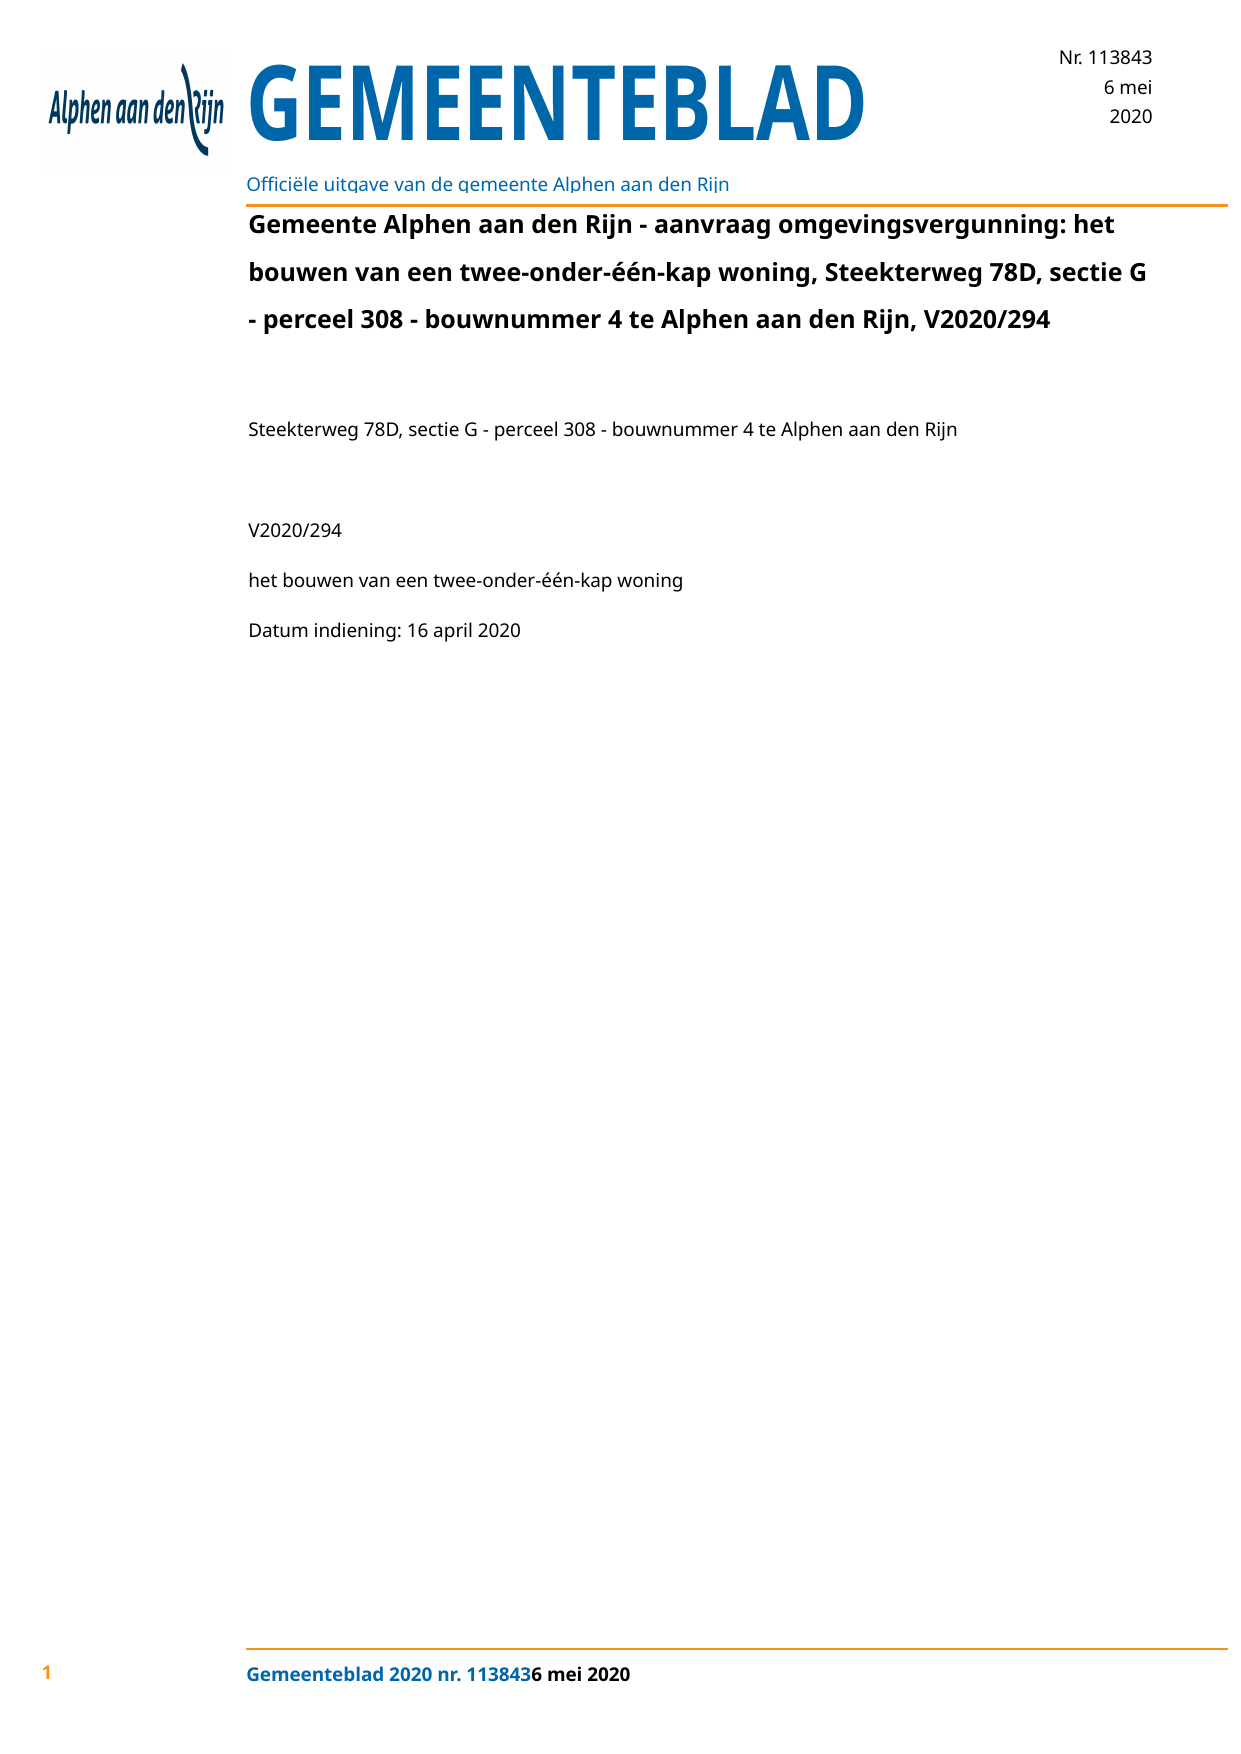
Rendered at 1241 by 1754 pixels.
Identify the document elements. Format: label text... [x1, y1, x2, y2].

text Gemeente Alphen aan den Rijn - aanvraag omgevingsvergunning: het bouwen van een twee-onder-één-kap woning, Steekterweg 78D, sectie G - perceel 308 - bouwnummer 4 te Alphen aan den Rijn, V2020/294 [248, 207, 1152, 336]
text Datum indiening: 16 april 2020 [248, 618, 1152, 643]
text V2020/294 [248, 517, 1152, 542]
text Steekterweg 78D, sectie G - perceel 308 - bouwnummer 4 te Alphen aan den Rijn [248, 416, 1152, 442]
text het bouwen van een twee-onder-één-kap woning [248, 567, 1152, 593]
picture [41, 47, 231, 172]
